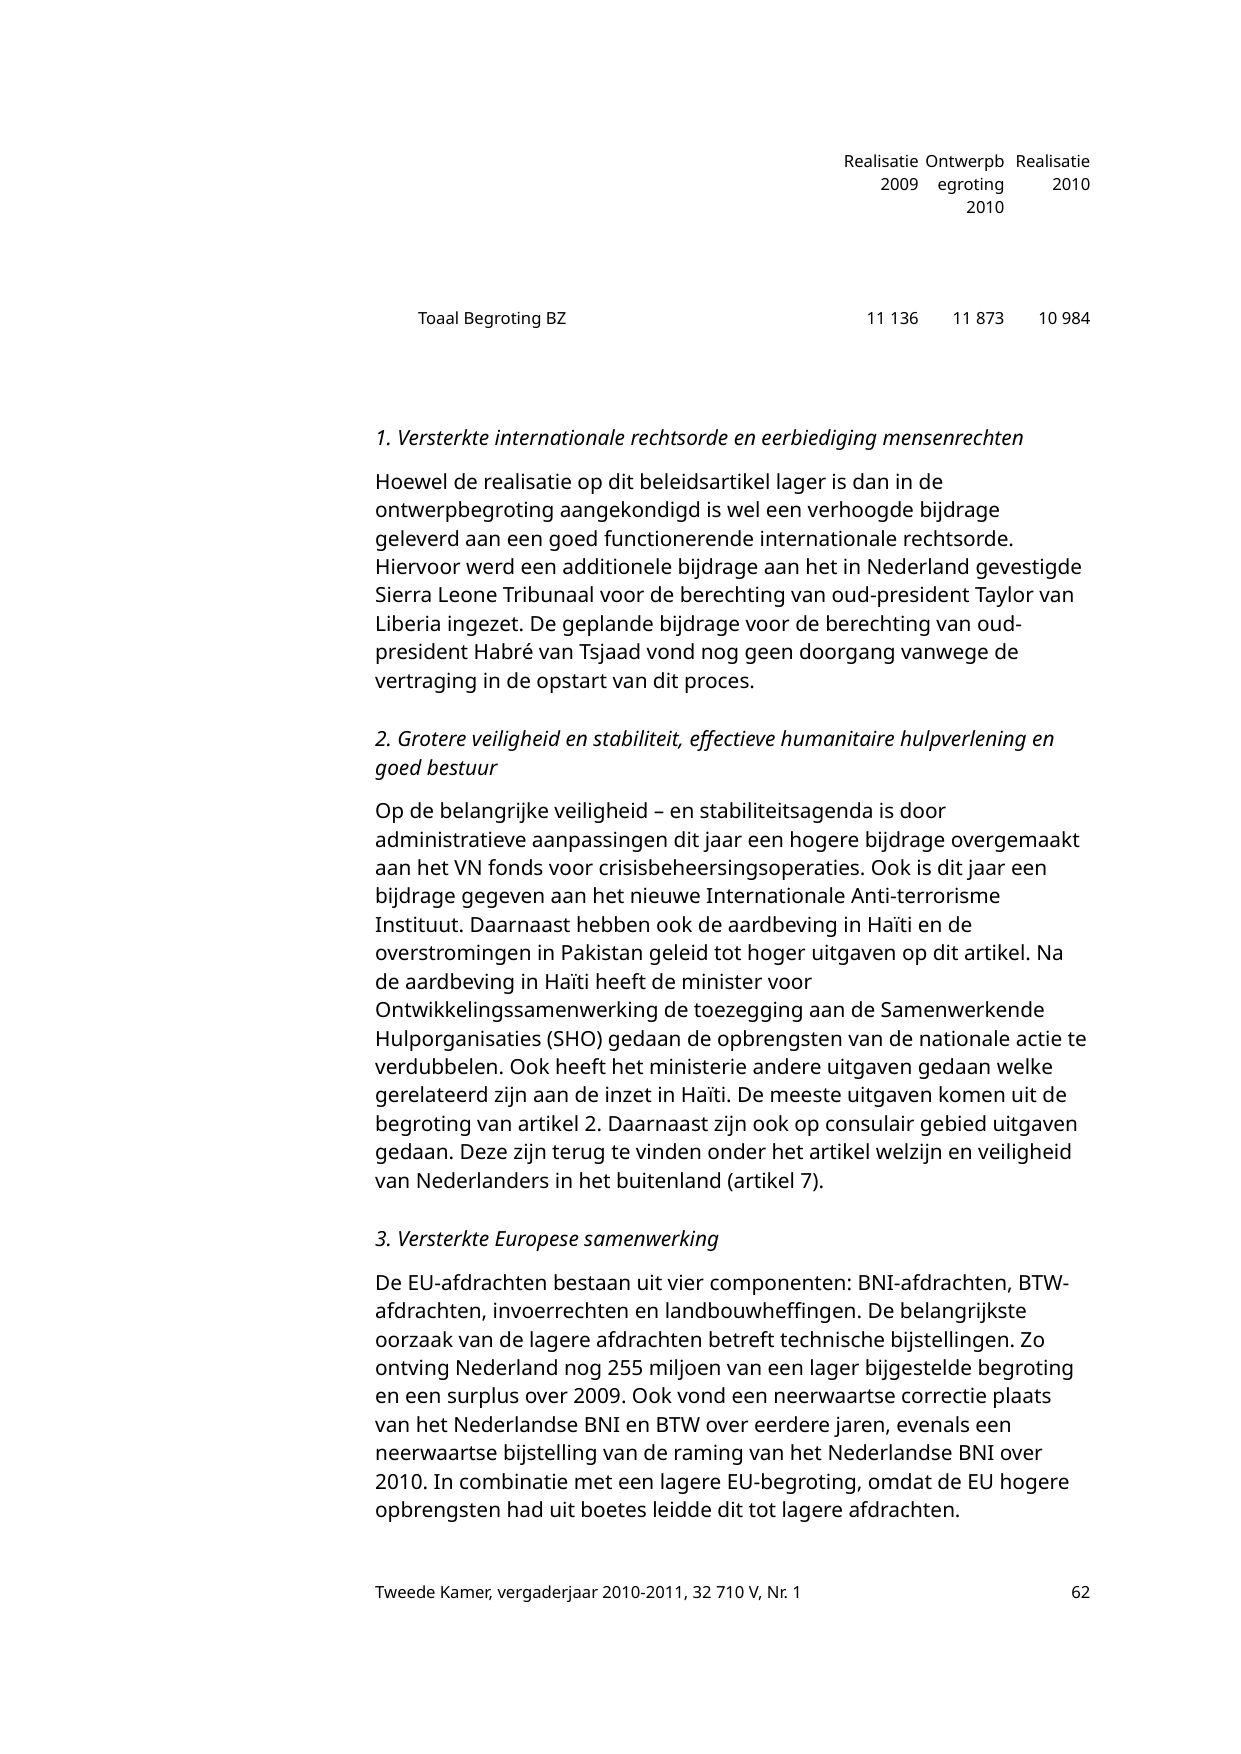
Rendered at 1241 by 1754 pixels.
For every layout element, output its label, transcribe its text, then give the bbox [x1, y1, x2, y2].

table_header [375, 150, 418, 248]
table_cell 11 136 [833, 307, 918, 365]
table_cell [833, 248, 918, 307]
text 1. Versterkte internationale rechtsorde en eerbiediging mensenrechten [375, 423, 1090, 452]
text Hoewel de realisatie op dit beleidsartikel lager is dan in de ontwerpbegroting aangekondigd is wel een verhoogde bijdrage geleverd aan een goed functionerende internationale rechtsorde. Hiervoor werd een additionele bijdrage aan het in Nederland gevestigde Sierra Leone Tribunaal voor de berechting van oud-president Taylor van Liberia ingezet. De geplande bijdrage voor de berechting van oud-president Habré van Tsjaad vond nog geen doorgang vanwege de vertraging in de opstart van dit proces. [375, 467, 1090, 694]
table_header Ontwerpbegroting 2010 [919, 150, 1004, 248]
table_cell [418, 248, 833, 307]
table_cell [375, 248, 418, 307]
text 2. Grotere veiligheid en stabiliteit, effectieve humanitaire hulpverlening en goed bestuur [375, 724, 1090, 781]
table_cell Toaal Begroting BZ [418, 307, 833, 365]
text De EU-afdrachten bestaan uit vier componenten: BNI-afdrachten, BTW-afdrachten, invoerrechten en landbouwheffingen. De belangrijkste oorzaak van de lagere afdrachten betreft technische bijstellingen. Zo ontving Nederland nog 255 miljoen van een lager bijgestelde begroting en een surplus over 2009. Ook vond een neerwaartse correctie plaats van het Nederlandse BNI en BTW over eerdere jaren, evenals een neerwaartse bijstelling van de raming van het Nederlandse BNI over 2010. In combinatie met een lagere EU-begroting, omdat de EU hogere opbrengsten had uit boetes leidde dit tot lagere afdrachten. [375, 1268, 1090, 1524]
table_cell [375, 307, 418, 365]
text 3. Versterkte Europese samenwerking [375, 1224, 1090, 1253]
table_header Realisatie 2009 [833, 150, 918, 248]
table_cell 10 984 [1004, 307, 1090, 365]
table_header Realisatie 2010 [1004, 150, 1090, 248]
table_cell [1004, 248, 1090, 307]
table_cell [919, 248, 1004, 307]
table_header [418, 150, 833, 248]
table_cell 11 873 [919, 307, 1004, 365]
text Op de belangrijke veiligheid – en stabiliteitsagenda is door administratieve aanpassingen dit jaar een hogere bijdrage overgemaakt aan het VN fonds voor crisisbeheersingsoperaties. Ook is dit jaar een bijdrage gegeven aan het nieuwe Internationale Anti-terrorisme Instituut. Daarnaast hebben ook de aardbeving in Haïti en de overstromingen in Pakistan geleid tot hoger uitgaven op dit artikel. Na de aardbeving in Haïti heeft de minister voor Ontwikkelingssamenwerking de toezegging aan de Samenwerkende Hulporganisaties (SHO) gedaan de opbrengsten van de nationale actie te verdubbelen. Ook heeft het ministerie andere uitgaven gedaan welke gerelateerd zijn aan de inzet in Haïti. De meeste uitgaven komen uit de begroting van artikel 2. Daarnaast zijn ook op consulair gebied uitgaven gedaan. Deze zijn terug te vinden onder het artikel welzijn en veiligheid van Nederlanders in het buitenland (artikel 7). [375, 796, 1090, 1194]
